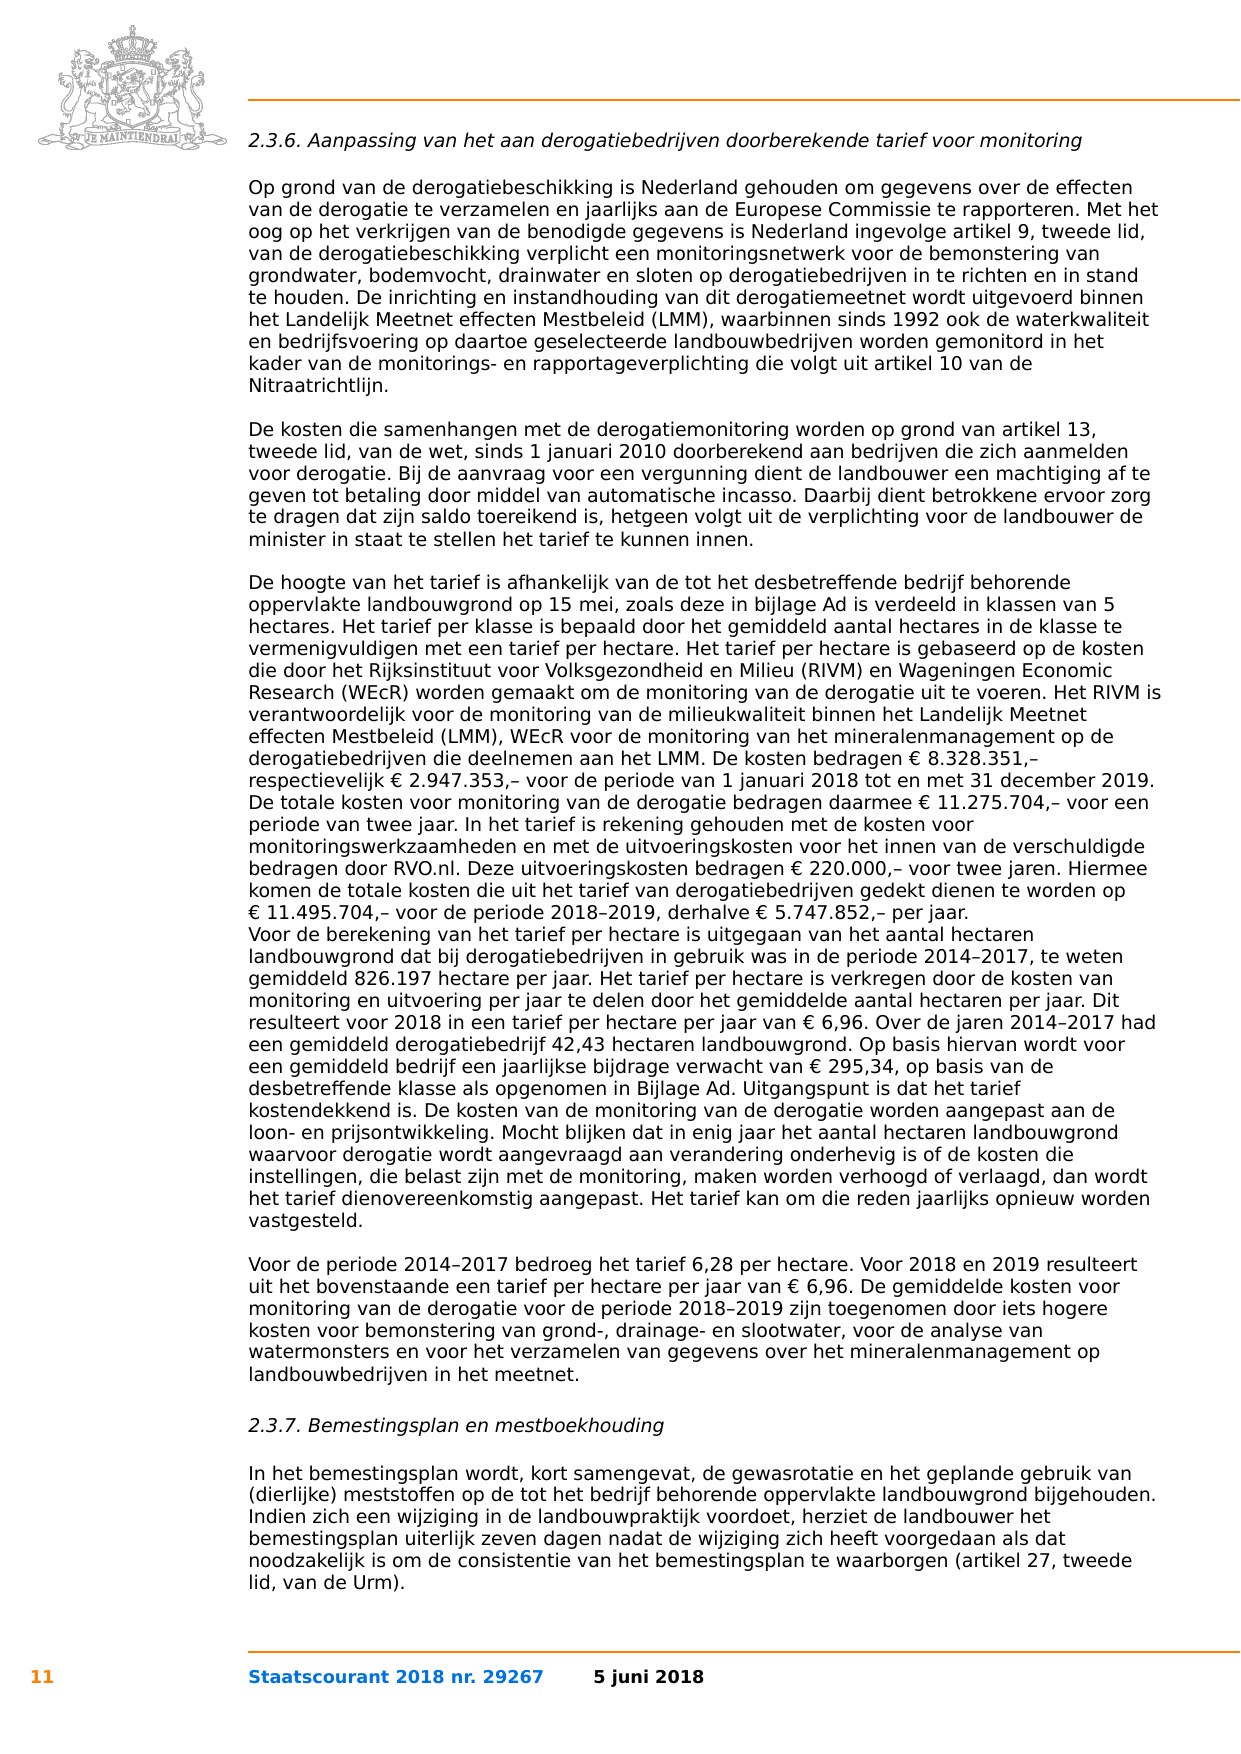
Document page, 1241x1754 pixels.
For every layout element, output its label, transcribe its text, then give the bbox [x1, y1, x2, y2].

text De kosten die samenhangen met de derogatiemonitoring worden op grond van artikel 13, tweede lid, van de wet, sinds 1 januari 2010 doorberekend aan bedrijven die zich aanmelden voor derogatie. Bij de aanvraag voor een vergunning dient de landbouwer een machtiging af te geven tot betaling door middel van automatische incasso. Daarbij dient betrokkene ervoor zorg te dragen dat zijn saldo toereikend is, hetgeen volgt uit de verplichting voor de landbouwer de minister in staat te stellen het tarief te kunnen innen. [248, 418, 1163, 550]
text Op grond van de derogatiebeschikking is Nederland gehouden om gegevens over de effecten van de derogatie te verzamelen en jaarlijks aan de Europese Commissie te rapporteren. Met het oog op het verkrijgen van de benodigde gegevens is Nederland ingevolge artikel 9, tweede lid, van de derogatiebeschikking verplicht een monitoringsnetwerk voor de bemonstering van grondwater, bodemvocht, drainwater en sloten op derogatiebedrijven in te richten en in stand te houden. De inrichting en instandhouding van dit derogatiemeetnet wordt uitgevoerd binnen het Landelijk Meetnet effecten Mestbeleid (LMM), waarbinnen sinds 1992 ook de waterkwaliteit en bedrijfsvoering op daartoe geselecteerde landbouwbedrijven worden gemonitord in het kader van de monitorings- en rapportageverplichting die volgt uit artikel 10 van de Nitraatrichtlijn. [248, 177, 1163, 397]
text De hoogte van het tarief is afhankelijk van de tot het desbetreffende bedrijf behorende oppervlakte landbouwgrond op 15 mei, zoals deze in bijlage Ad is verdeeld in klassen van 5 hectares. Het tarief per klasse is bepaald door het gemiddeld aantal hectares in de klasse te vermenigvuldigen met een tarief per hectare. Het tarief per hectare is gebaseerd op de kosten die door het Rijksinstituut voor Volksgezondheid en Milieu (RIVM) en Wageningen Economic Research (WEcR) worden gemaakt om de monitoring van de derogatie uit te voeren. Het RIVM is verantwoordelijk voor de monitoring van de milieukwaliteit binnen het Landelijk Meetnet effecten Mestbeleid (LMM), WEcR voor de monitoring van het mineralenmanagement op de derogatiebedrijven die deelnemen aan het LMM. De kosten bedragen € 8.328.351,– respectievelijk € 2.947.353,– voor de periode van 1 januari 2018 tot en met 31 december 2019. De totale kosten voor monitoring van de derogatie bedragen daarmee € 11.275.704,– voor een periode van twee jaar. In het tarief is rekening gehouden met de kosten voor monitoringswerkzaamheden en met de uitvoeringskosten voor het innen van de verschuldigde bedragen door RVO.nl. Deze uitvoeringskosten bedragen € 220.000,– voor twee jaren. Hiermee komen de totale kosten die uit het tarief van derogatiebedrijven gedekt dienen te worden op € 11.495.704,– voor de periode 2018–2019, derhalve € 5.747.852,– per jaar. [248, 572, 1163, 924]
picture [38, 25, 227, 150]
text In het bemestingsplan wordt, kort samengevat, de gewasrotatie en het geplande gebruik van (dierlijke) meststoffen op de tot het bedrijf behorende oppervlakte landbouwgrond bijgehouden. Indien zich een wijziging in de landbouwpraktijk voordoet, herziet de landbouwer het bemestingsplan uiterlijk zeven dagen nadat de wijziging zich heeft voorgedaan als dat noodzakelijk is om de consistentie van het bemestingsplan te waarborgen (artikel 27, tweede lid, van de Urm). [248, 1462, 1163, 1594]
subtitle 2.3.7. Bemestingsplan en mestboekhouding [248, 1415, 1163, 1437]
text Voor de berekening van het tarief per hectare is uitgegaan van het aantal hectaren landbouwgrond dat bij derogatiebedrijven in gebruik was in de periode 2014–2017, te weten gemiddeld 826.197 hectare per jaar. Het tarief per hectare is verkregen door de kosten van monitoring en uitvoering per jaar te delen door het gemiddelde aantal hectaren per jaar. Dit resulteert voor 2018 in een tarief per hectare per jaar van € 6,96. Over de jaren 2014–2017 had een gemiddeld derogatiebedrijf 42,43 hectaren landbouwgrond. Op basis hiervan wordt voor een gemiddeld bedrijf een jaarlijkse bijdrage verwacht van € 295,34, op basis van de desbetreffende klasse als opgenomen in Bijlage Ad. Uitgangspunt is dat het tarief kostendekkend is. De kosten van de monitoring van de derogatie worden aangepast aan de loon- en prijsontwikkeling. Mocht blijken dat in enig jaar het aantal hectaren landbouwgrond waarvoor derogatie wordt aangevraagd aan verandering onderhevig is of de kosten die instellingen, die belast zijn met de monitoring, maken worden verhoogd of verlaagd, dan wordt het tarief dienovereenkomstig aangepast. Het tarief kan om die reden jaarlijks opnieuw worden vastgesteld. [248, 924, 1163, 1232]
subtitle 2.3.6. Aanpassing van het aan derogatiebedrijven doorberekende tarief voor monitoring [248, 130, 1163, 152]
text Voor de periode 2014–2017 bedroeg het tarief 6,28 per hectare. Voor 2018 en 2019 resulteert uit het bovenstaande een tarief per hectare per jaar van € 6,96. De gemiddelde kosten voor monitoring van de derogatie voor de periode 2018–2019 zijn toegenomen door iets hogere kosten voor bemonstering van grond-, drainage- en slootwater, voor de analyse van watermonsters en voor het verzamelen van gegevens over het mineralenmanagement op landbouwbedrijven in het meetnet. [248, 1253, 1163, 1385]
